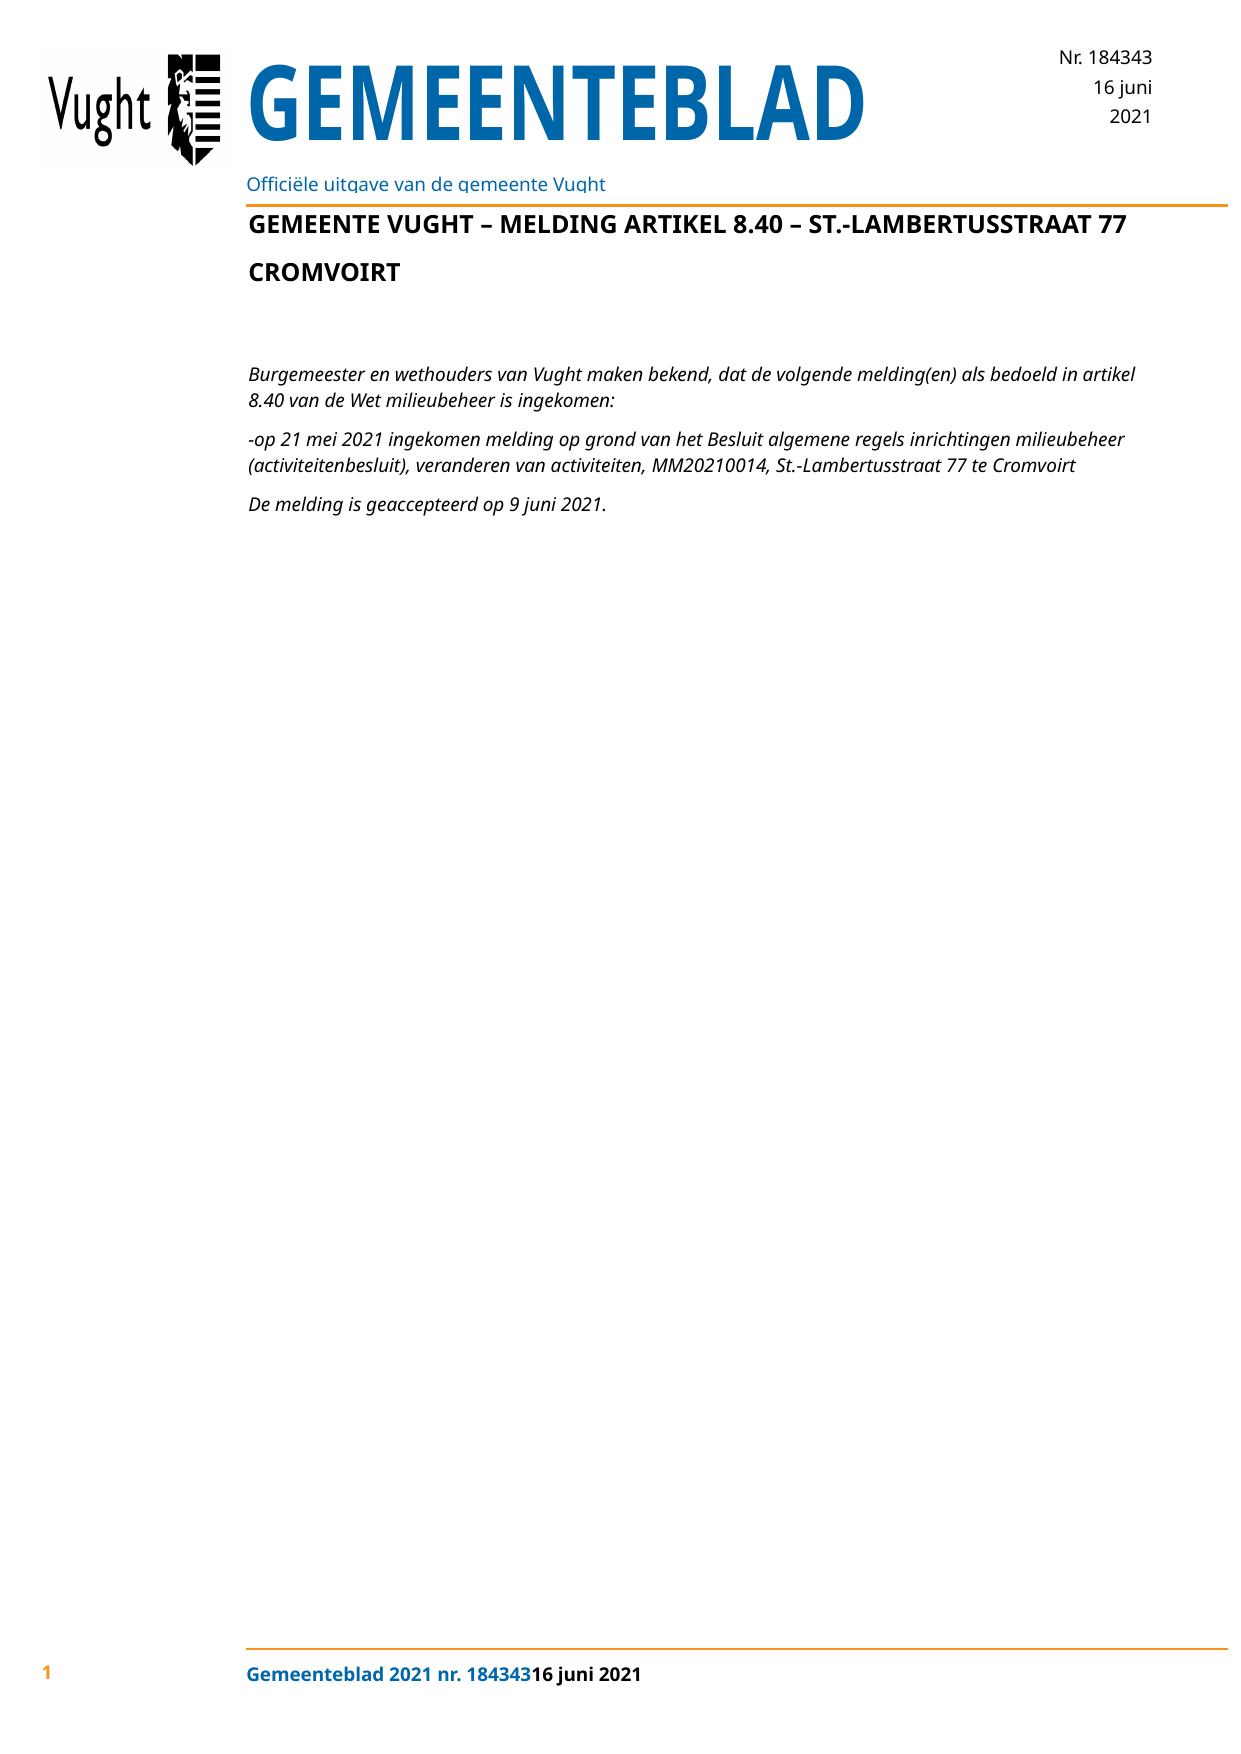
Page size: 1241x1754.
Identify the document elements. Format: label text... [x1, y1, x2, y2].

picture [41, 47, 231, 172]
text -op 21 mei 2021 ingekomen melding op grond van het Besluit algemene regels inrichtingen milieubeheer (activiteitenbesluit), veranderen van activiteiten, MM20210014, St.-Lambertusstraat 77 te Cromvoirt [248, 426, 1152, 477]
text De melding is geaccepteerd op 9 juni 2021. [248, 491, 1152, 517]
text GEMEENTE VUGHT – MELDING ARTIKEL 8.40 – ST.-LAMBERTUSSTRAAT 77 CROMVOIRT [248, 207, 1152, 288]
text Burgemeester en wethouders van Vught maken bekend, dat de volgende melding(en) als bedoeld in artikel 8.40 van de Wet milieubeheer is ingekomen: [248, 361, 1152, 412]
